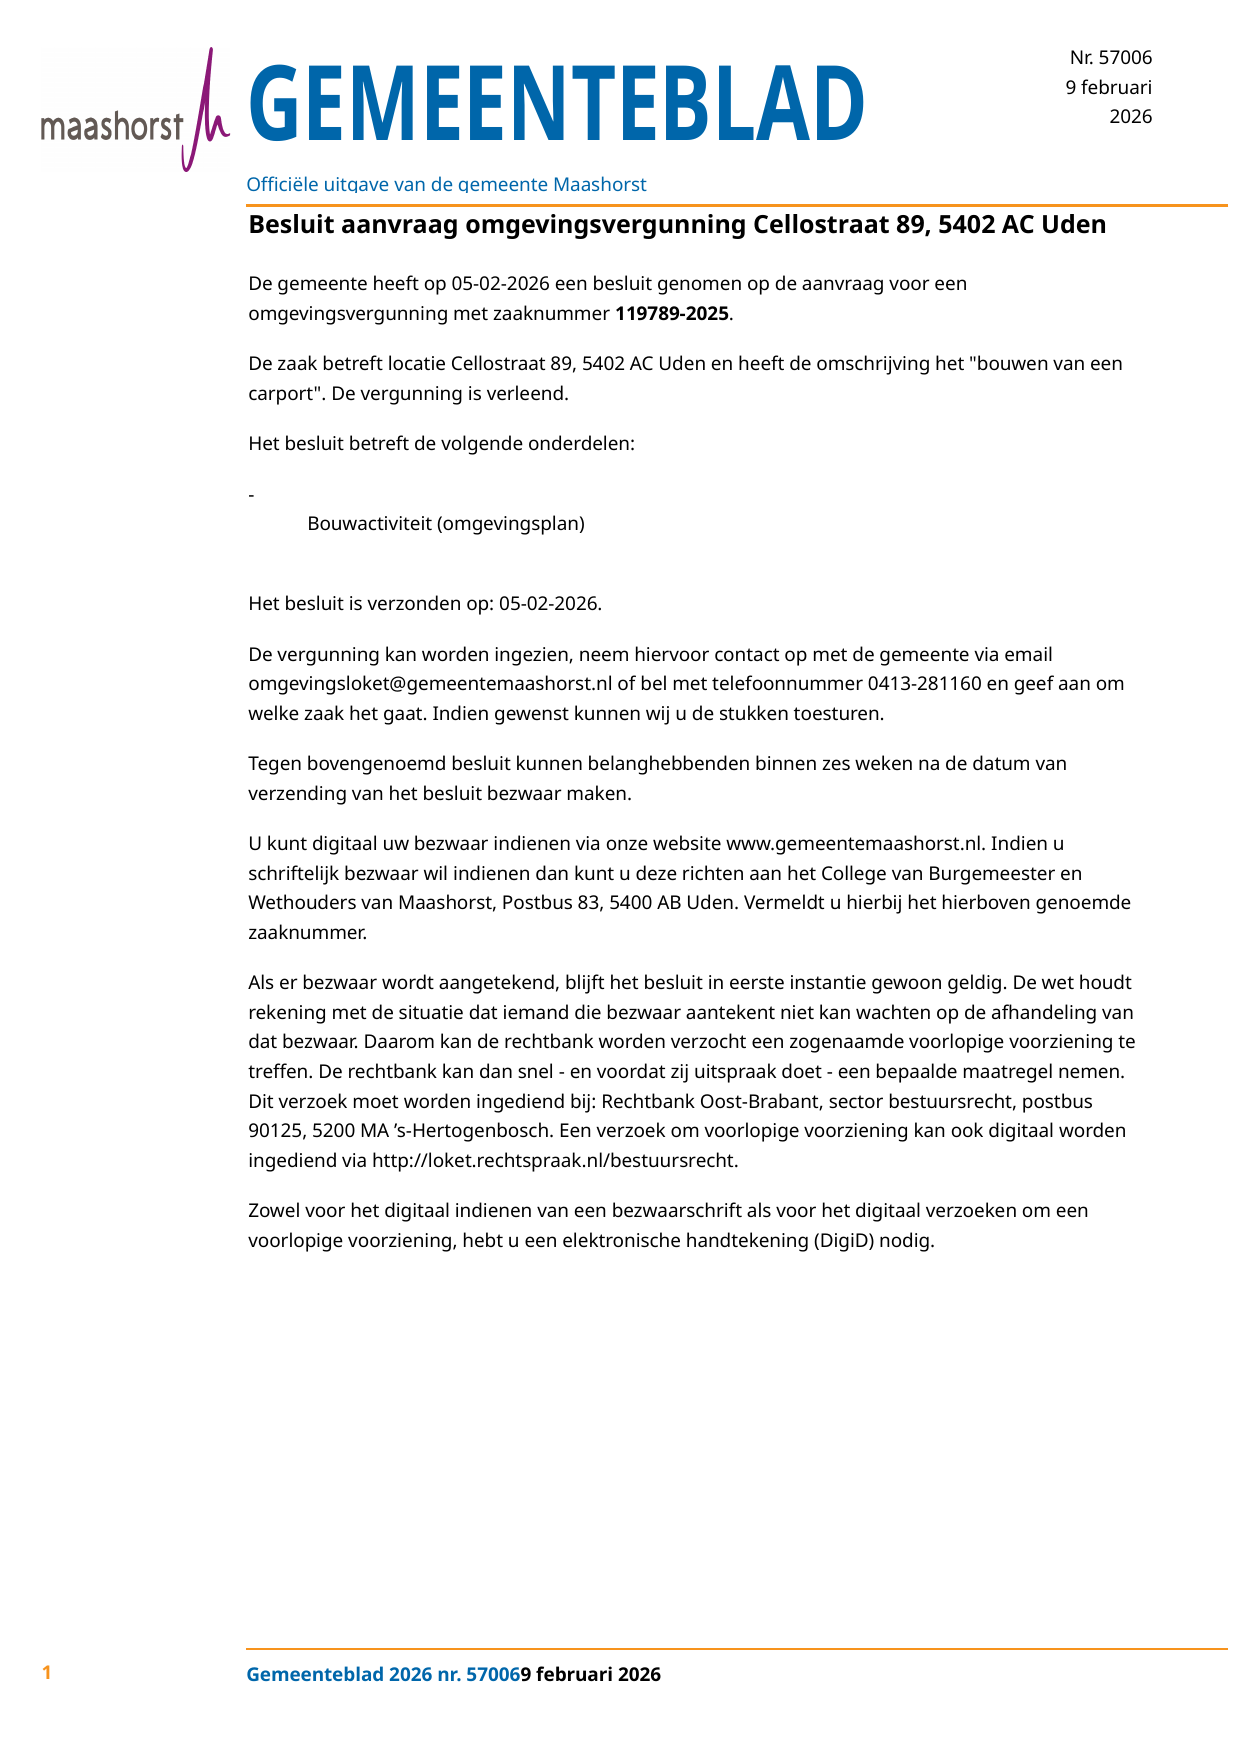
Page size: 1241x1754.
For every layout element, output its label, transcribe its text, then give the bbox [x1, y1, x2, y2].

text Tegen bovengenoemd besluit kunnen belanghebbenden binnen zes weken na de datum van verzending van het besluit bezwaar maken. [248, 750, 1152, 806]
picture [41, 47, 231, 172]
text Zowel voor het digitaal indienen van een bezwaarschrift als voor het digitaal verzoeken om een voorlopige voorziening, hebt u een elektronische handtekening (DigiD) nodig. [248, 1197, 1152, 1253]
text De zaak betreft locatie Cellostraat 89, 5402 AC Uden en heeft de omschrijving het "bouwen van een carport". De vergunning is verleend. [248, 350, 1152, 406]
text Het besluit is verzonden op: 05-02-2026. [248, 590, 1152, 616]
text Het besluit betreft de volgende onderdelen: [248, 430, 1152, 456]
text De vergunning kan worden ingezien, neem hiervoor contact op met de gemeente via email omgevingsloket@gemeentemaashorst.nl of bel met telefoonnummer 0413-281160 en geef aan om welke zaak het gaat. Indien gewenst kunnen wij u de stukken toesturen. [248, 641, 1152, 726]
list Bouwactiviteit (omgevingsplan) [248, 510, 1152, 536]
text Als er bezwaar wordt aangetekend, blijft het besluit in eerste instantie gewoon geldig. De wet houdt rekening met de situatie dat iemand die bezwaar aantekent niet kan wachten op de afhandeling van dat bezwaar. Daarom kan de rechtbank worden verzocht een zogenaamde voorlopige voorziening te treffen. De rechtbank kan dan snel - en voordat zij uitspraak doet - een bepaalde maatregel nemen. Dit verzoek moet worden ingediend bij: Rechtbank Oost-Brabant, sector bestuursrecht, postbus 90125, 5200 MA ’s-Hertogenbosch. Een verzoek om voorlopige voorziening kan ook digitaal worden ingediend via http://loket.rechtspraak.nl/bestuursrecht. [248, 969, 1152, 1173]
text Besluit aanvraag omgevingsvergunning Cellostraat 89, 5402 AC Uden [248, 207, 1152, 241]
text U kunt digitaal uw bezwaar indienen via onze website www.gemeentemaashorst.nl. Indien u schriftelijk bezwaar wil indienen dan kunt u deze richten aan het College van Burgemeester en Wethouders van Maashorst, Postbus 83, 5400 AB Uden. Vermeldt u hierbij het hierboven genoemde zaaknummer. [248, 830, 1152, 945]
text De gemeente heeft op 05-02-2026 een besluit genomen op de aanvraag voor een omgevingsvergunning met zaaknummer 119789-2025. [248, 270, 1152, 326]
